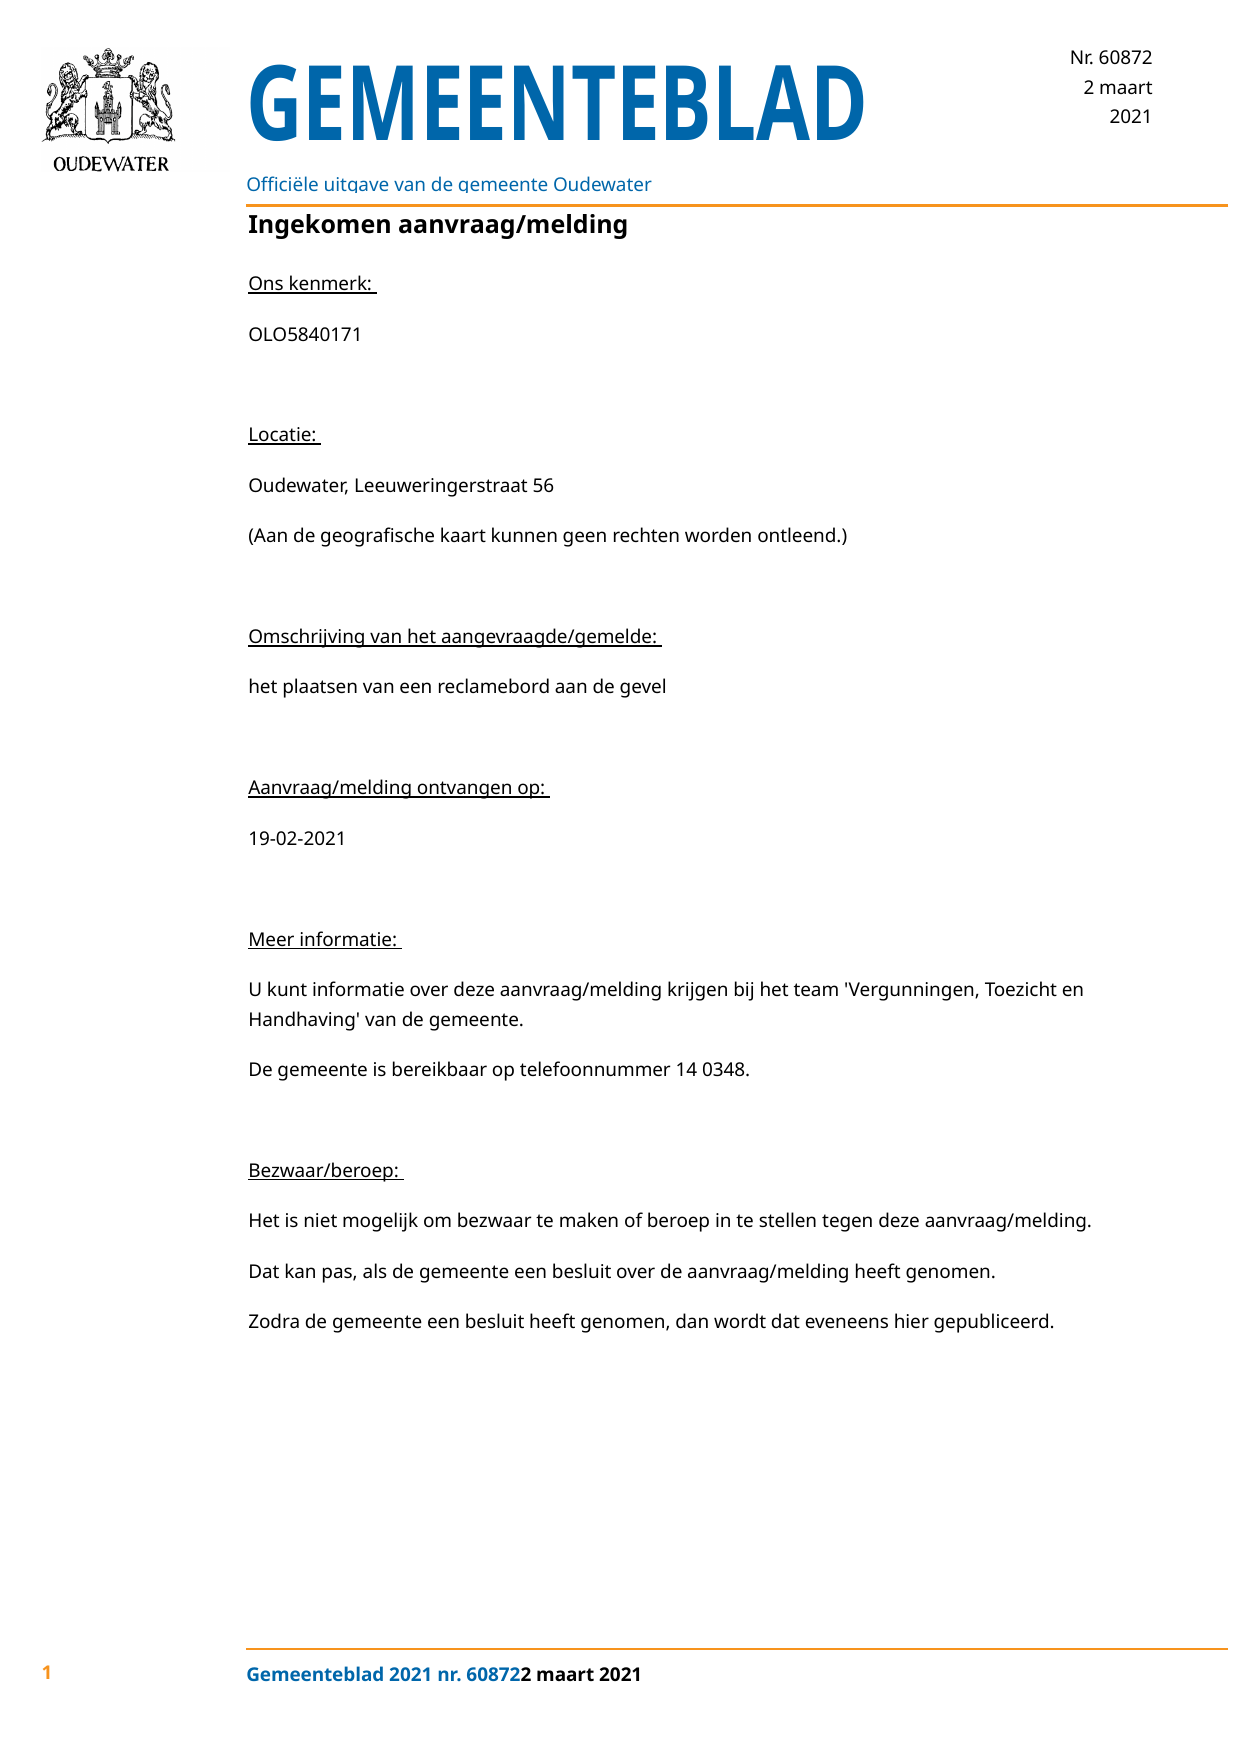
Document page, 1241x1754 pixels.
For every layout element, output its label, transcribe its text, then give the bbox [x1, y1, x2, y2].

text het plaatsen van een reclamebord aan de gevel [248, 674, 1152, 699]
text Ingekomen aanvraag/melding [248, 207, 1152, 241]
text Het is niet mogelijk om bezwaar te maken of beroep in te stellen tegen deze aanvraag/melding. [248, 1207, 1152, 1233]
text Aanvraag/melding ontvangen op: [248, 774, 1152, 800]
text OLO5840171 [248, 321, 1152, 346]
text Omschrijving van het aangevraagde/gemelde: [248, 623, 1152, 649]
text Oudewater, Leeuweringerstraat 56 [248, 472, 1152, 498]
text De gemeente is bereikbaar op telefoonnummer 14 0348. [248, 1056, 1152, 1082]
text Meer informatie: [248, 926, 1152, 951]
text Locatie: [248, 422, 1152, 447]
text Zodra de gemeente een besluit heeft genomen, dan wordt dat eveneens hier gepubliceerd. [248, 1308, 1152, 1334]
text Ons kenmerk: [248, 270, 1152, 296]
text 19-02-2021 [248, 825, 1152, 851]
text Bezwaar/beroep: [248, 1157, 1152, 1183]
text U kunt informatie over deze aanvraag/melding krijgen bij het team 'Vergunningen, Toezicht en Handhaving' van de gemeente. [248, 976, 1152, 1031]
text (Aan de geografische kaart kunnen geen rechten worden ontleend.) [248, 522, 1152, 548]
picture [41, 47, 231, 172]
text Dat kan pas, als de gemeente een besluit over de aanvraag/melding heeft genomen. [248, 1258, 1152, 1283]
